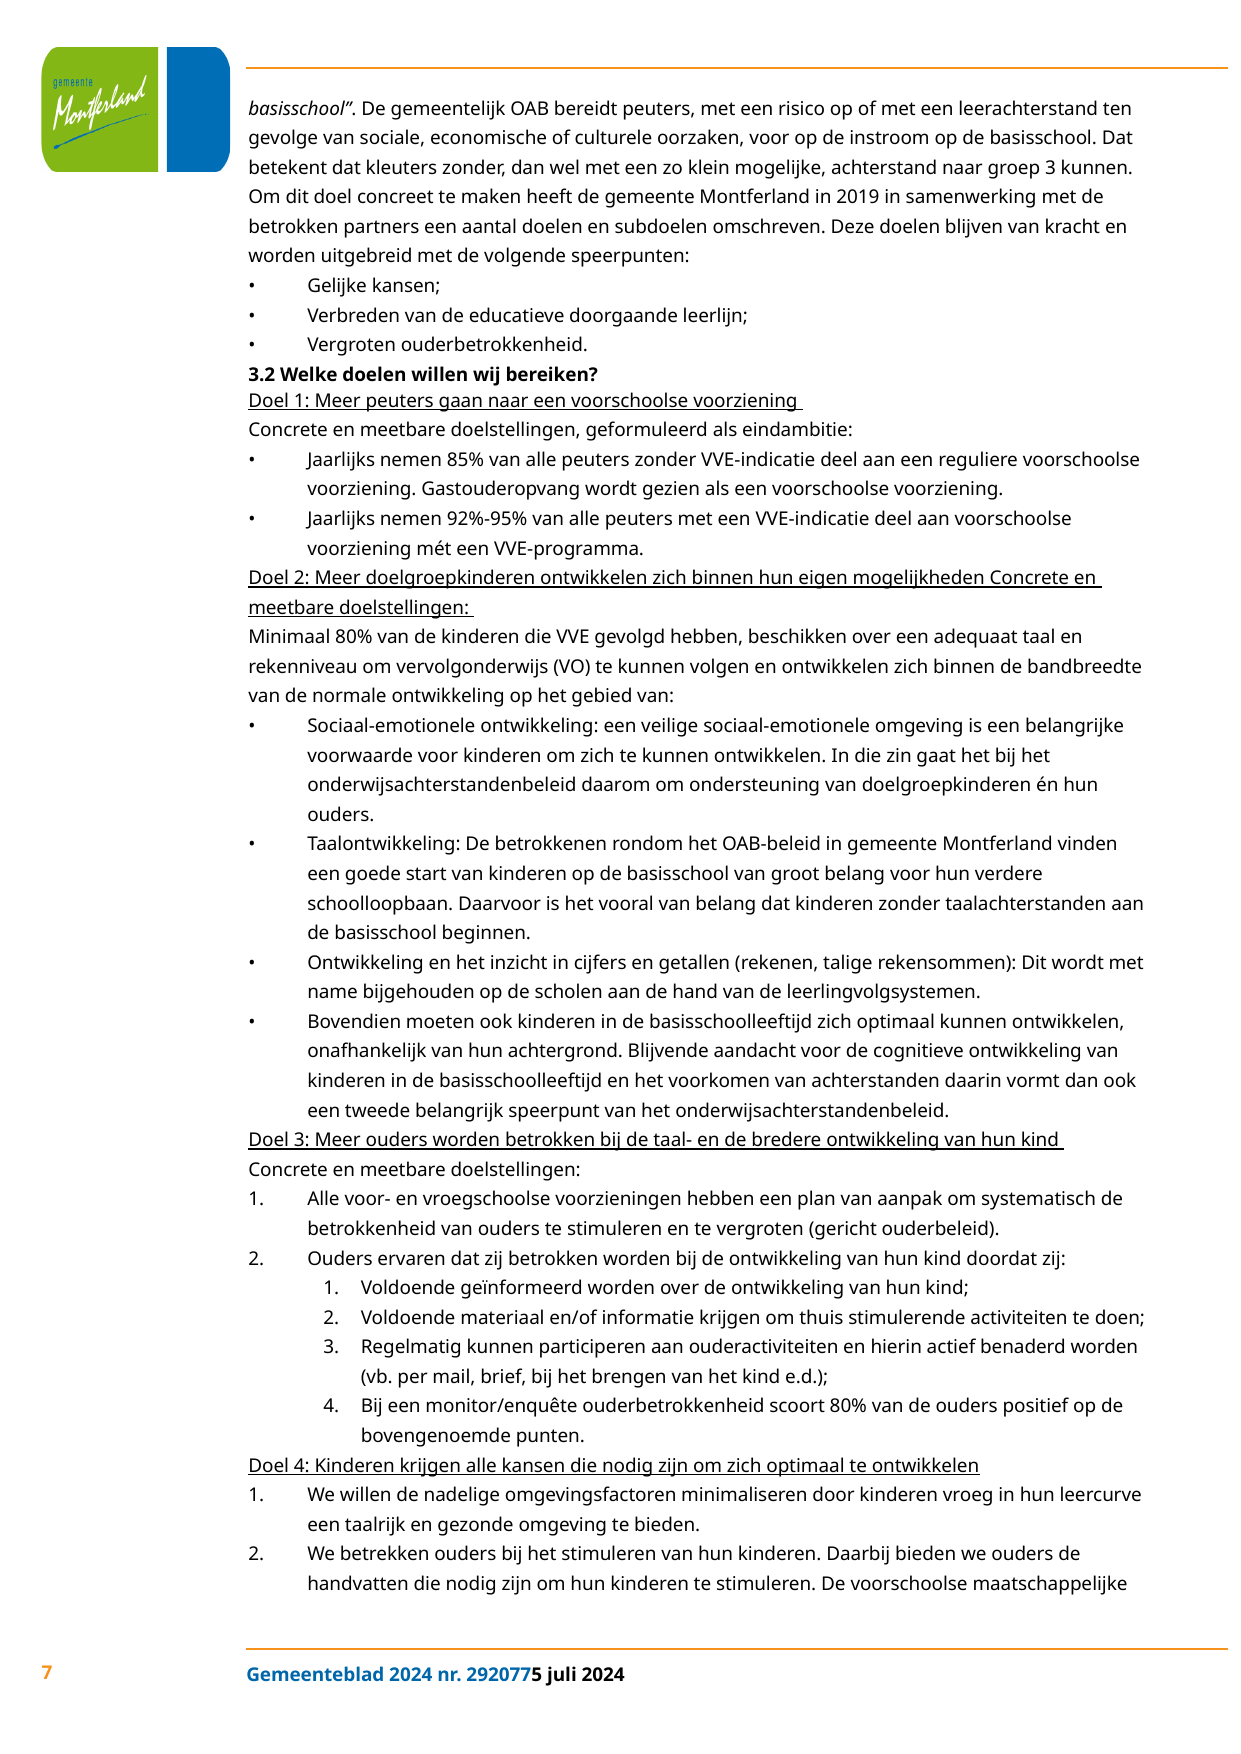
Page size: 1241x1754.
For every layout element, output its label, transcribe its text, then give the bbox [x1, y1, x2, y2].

text Doel 1: Meer peuters gaan naar een voorschoolse voorziening [248, 387, 1152, 412]
list Bij een monitor/enquête ouderbetrokkenheid scoort 80% van de ouders positief op de bovengenoemde punten. [323, 1393, 1152, 1448]
list Voldoende materiaal en/of informatie krijgen om thuis stimulerende activiteiten te doen; [323, 1304, 1152, 1329]
list Ontwikkeling en het inzicht in cijfers en getallen (rekenen, talige rekensommen): Dit wordt met name bijgehouden op de scholen aan de hand van de leerlingvolgsystemen. [248, 949, 1152, 1004]
list Alle voor- en vroegschoolse voorzieningen hebben een plan van aanpak om systematisch de betrokkenheid van ouders te stimuleren en te vergroten (gericht ouderbeleid). [248, 1186, 1152, 1241]
list Jaarlijks nemen 92%-95% van alle peuters met een VVE-indicatie deel aan voorschoolse voorziening mét een VVE-programma. [248, 505, 1152, 560]
list Ouders ervaren dat zij betrokken worden bij de ontwikkeling van hun kind doordat zij: [248, 1245, 1152, 1270]
text Doel 3: Meer ouders worden betrokken bij de taal- en de bredere ontwikkeling van hun kind [248, 1126, 1152, 1152]
list Voldoende geïnformeerd worden over de ontwikkeling van hun kind; [323, 1274, 1152, 1300]
list Regelmatig kunnen participeren aan ouderactiviteiten en hierin actief benaderd worden (vb. per mail, brief, bij het brengen van het kind e.d.); [323, 1333, 1152, 1389]
list Vergroten ouderbetrokkenheid. [248, 331, 1152, 357]
text Concrete en meetbare doelstellingen: [248, 1156, 1152, 1182]
text 3.2 Welke doelen willen wij bereiken? [248, 361, 1152, 387]
picture [41, 47, 231, 172]
list Gelijke kansen; [248, 272, 1152, 298]
list Verbreden van de educatieve doorgaande leerlijn; [248, 302, 1152, 328]
list Sociaal-emotionele ontwikkeling: een veilige sociaal-emotionele omgeving is een belangrijke voorwaarde voor kinderen om zich te kunnen ontwikkelen. In die zin gaat het bij het onderwijsachterstandenbeleid daarom om ondersteuning van doelgroepkinderen én hun ouders. [248, 712, 1152, 827]
text Minimaal 80% van de kinderen die VVE gevolgd hebben, beschikken over een adequaat taal en rekenniveau om vervolgonderwijs (VO) te kunnen volgen en ontwikkelen zich binnen de bandbreedte van de normale ontwikkeling op het gebied van: [248, 623, 1152, 708]
text Doel 4: Kinderen krijgen alle kansen die nodig zijn om zich optimaal te ontwikkelen [248, 1452, 1152, 1477]
list Taalontwikkeling: De betrokkenen rondom het OAB-beleid in gemeente Montferland vinden een goede start van kinderen op de basisschool van groot belang voor hun verdere schoolloopbaan. Daarvoor is het vooral van belang dat kinderen zonder taalachterstanden aan de basisschool beginnen. [248, 831, 1152, 945]
list We betrekken ouders bij het stimuleren van hun kinderen. Daarbij bieden we ouders de handvatten die nodig zijn om hun kinderen te stimuleren. De voorschoolse maatschappelijke [248, 1541, 1152, 1596]
list Jaarlijks nemen 85% van alle peuters zonder VVE-indicatie deel aan een reguliere voorschoolse voorziening. Gastouderopvang wordt gezien als een voorschoolse voorziening. [248, 446, 1152, 501]
text Concrete en meetbare doelstellingen, geformuleerd als eindambitie: [248, 416, 1152, 442]
list We willen de nadelige omgevingsfactoren minimaliseren door kinderen vroeg in hun leercurve een taalrijk en gezonde omgeving te bieden. [248, 1481, 1152, 1537]
text basisschool”. De gemeentelijk OAB bereidt peuters, met een risico op of met een leerachterstand ten gevolge van sociale, economische of culturele oorzaken, voor op de instroom op de basisschool. Dat betekent dat kleuters zonder, dan wel met een zo klein mogelijke, achterstand naar groep 3 kunnen. Om dit doel concreet te maken heeft de gemeente Montferland in 2019 in samenwerking met de betrokken partners een aantal doelen en subdoelen omschreven. Deze doelen blijven van kracht en worden uitgebreid met de volgende speerpunten: [248, 95, 1152, 268]
text Doel 2: Meer doelgroepkinderen ontwikkelen zich binnen hun eigen mogelijkheden Concrete en meetbare doelstellingen: [248, 564, 1152, 619]
list Bovendien moeten ook kinderen in de basisschoolleeftijd zich optimaal kunnen ontwikkelen, onafhankelijk van hun achtergrond. Blijvende aandacht voor de cognitieve ontwikkeling van kinderen in de basisschoolleeftijd en het voorkomen van achterstanden daarin vormt dan ook een tweede belangrijk speerpunt van het onderwijsachterstandenbeleid. [248, 1008, 1152, 1122]
